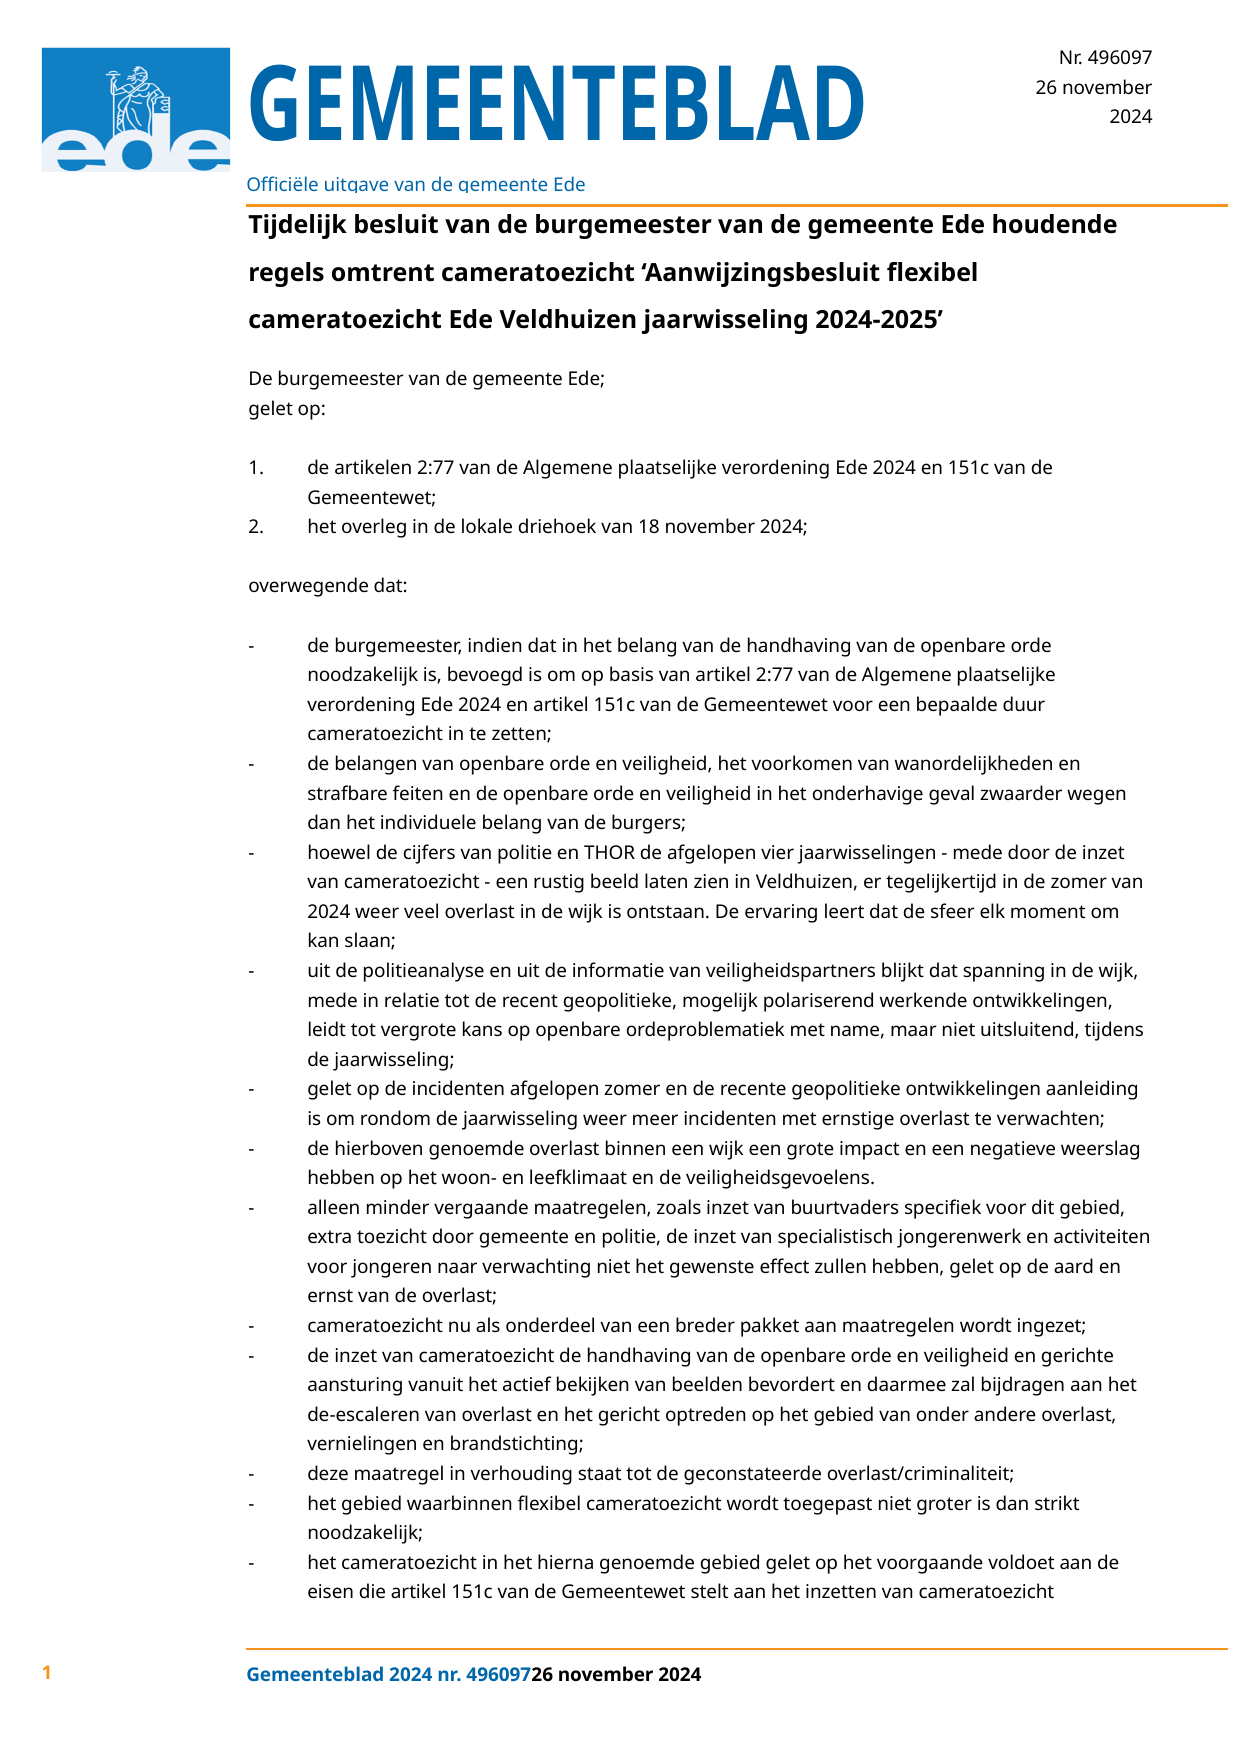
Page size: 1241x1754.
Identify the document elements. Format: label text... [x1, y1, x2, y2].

list de artikelen 2:77 van de Algemene plaatselijke verordening Ede 2024 en 151c van de Gemeentewet; [248, 454, 1152, 509]
list het overleg in de lokale driehoek van 18 november 2024; [248, 513, 1152, 539]
list de inzet van cameratoezicht de handhaving van de openbare orde en veiligheid en gerichte aansturing vanuit het actief bekijken van beelden bevordert en daarmee zal bijdragen aan het de-escaleren van overlast en het gericht optreden op het gebied van onder andere overlast, vernielingen en brandstichting; [248, 1342, 1152, 1456]
picture [41, 47, 231, 172]
list uit de politieanalyse en uit de informatie van veiligheidspartners blijkt dat spanning in de wijk, mede in relatie tot de recent geopolitieke, mogelijk polariserend werkende ontwikkelingen, leidt tot vergrote kans op openbare ordeproblematiek met name, maar niet uitsluitend, tijdens de jaarwisseling; [248, 957, 1152, 1072]
text Tijdelijk besluit van de burgemeester van de gemeente Ede houdende regels omtrent cameratoezicht ‘Aanwijzingsbesluit flexibel cameratoezicht Ede Veldhuizen jaarwisseling 2024-2025’ [248, 207, 1152, 336]
list de burgemeester, indien dat in het belang van de handhaving van de openbare orde noodzakelijk is, bevoegd is om op basis van artikel 2:77 van de Algemene plaatselijke verordening Ede 2024 en artikel 151c van de Gemeentewet voor een bepaalde duur cameratoezicht in te zetten; [248, 632, 1152, 746]
list het cameratoezicht in het hierna genoemde gebied gelet op het voorgaande voldoet aan de eisen die artikel 151c van de Gemeentewet stelt aan het inzetten van cameratoezicht [248, 1549, 1152, 1604]
text De burgemeester van de gemeente Ede; [248, 366, 1152, 391]
list alleen minder vergaande maatregelen, zoals inzet van buurtvaders specifiek voor dit gebied, extra toezicht door gemeente en politie, de inzet van specialistisch jongerenwerk en activiteiten voor jongeren naar verwachting niet het gewenste effect zullen hebben, gelet op de aard en ernst van de overlast; [248, 1194, 1152, 1308]
list gelet op de incidenten afgelopen zomer en de recente geopolitieke ontwikkelingen aanleiding is om rondom de jaarwisseling weer meer incidenten met ernstige overlast te verwachten; [248, 1076, 1152, 1131]
list de belangen van openbare orde en veiligheid, het voorkomen van wanordelijkheden en strafbare feiten en de openbare orde en veiligheid in het onderhavige geval zwaarder wegen dan het individuele belang van de burgers; [248, 750, 1152, 835]
list deze maatregel in verhouding staat tot de geconstateerde overlast/criminaliteit; [248, 1460, 1152, 1486]
list hoewel de cijfers van politie en THOR de afgelopen vier jaarwisselingen - mede door de inzet van cameratoezicht - een rustig beeld laten zien in Veldhuizen, er tegelijkertijd in de zomer van 2024 weer veel overlast in de wijk is ontstaan. De ervaring leert dat de sfeer elk moment om kan slaan; [248, 839, 1152, 953]
text overwegende dat: [248, 573, 1152, 598]
text gelet op: [248, 395, 1152, 421]
list het gebied waarbinnen flexibel cameratoezicht wordt toegepast niet groter is dan strikt noodzakelijk; [248, 1490, 1152, 1545]
list de hierboven genoemde overlast binnen een wijk een grote impact en een negatieve weerslag hebben op het woon- en leefklimaat en de veiligheidsgevoelens. [248, 1135, 1152, 1190]
list cameratoezicht nu als onderdeel van een breder pakket aan maatregelen wordt ingezet; [248, 1312, 1152, 1338]
